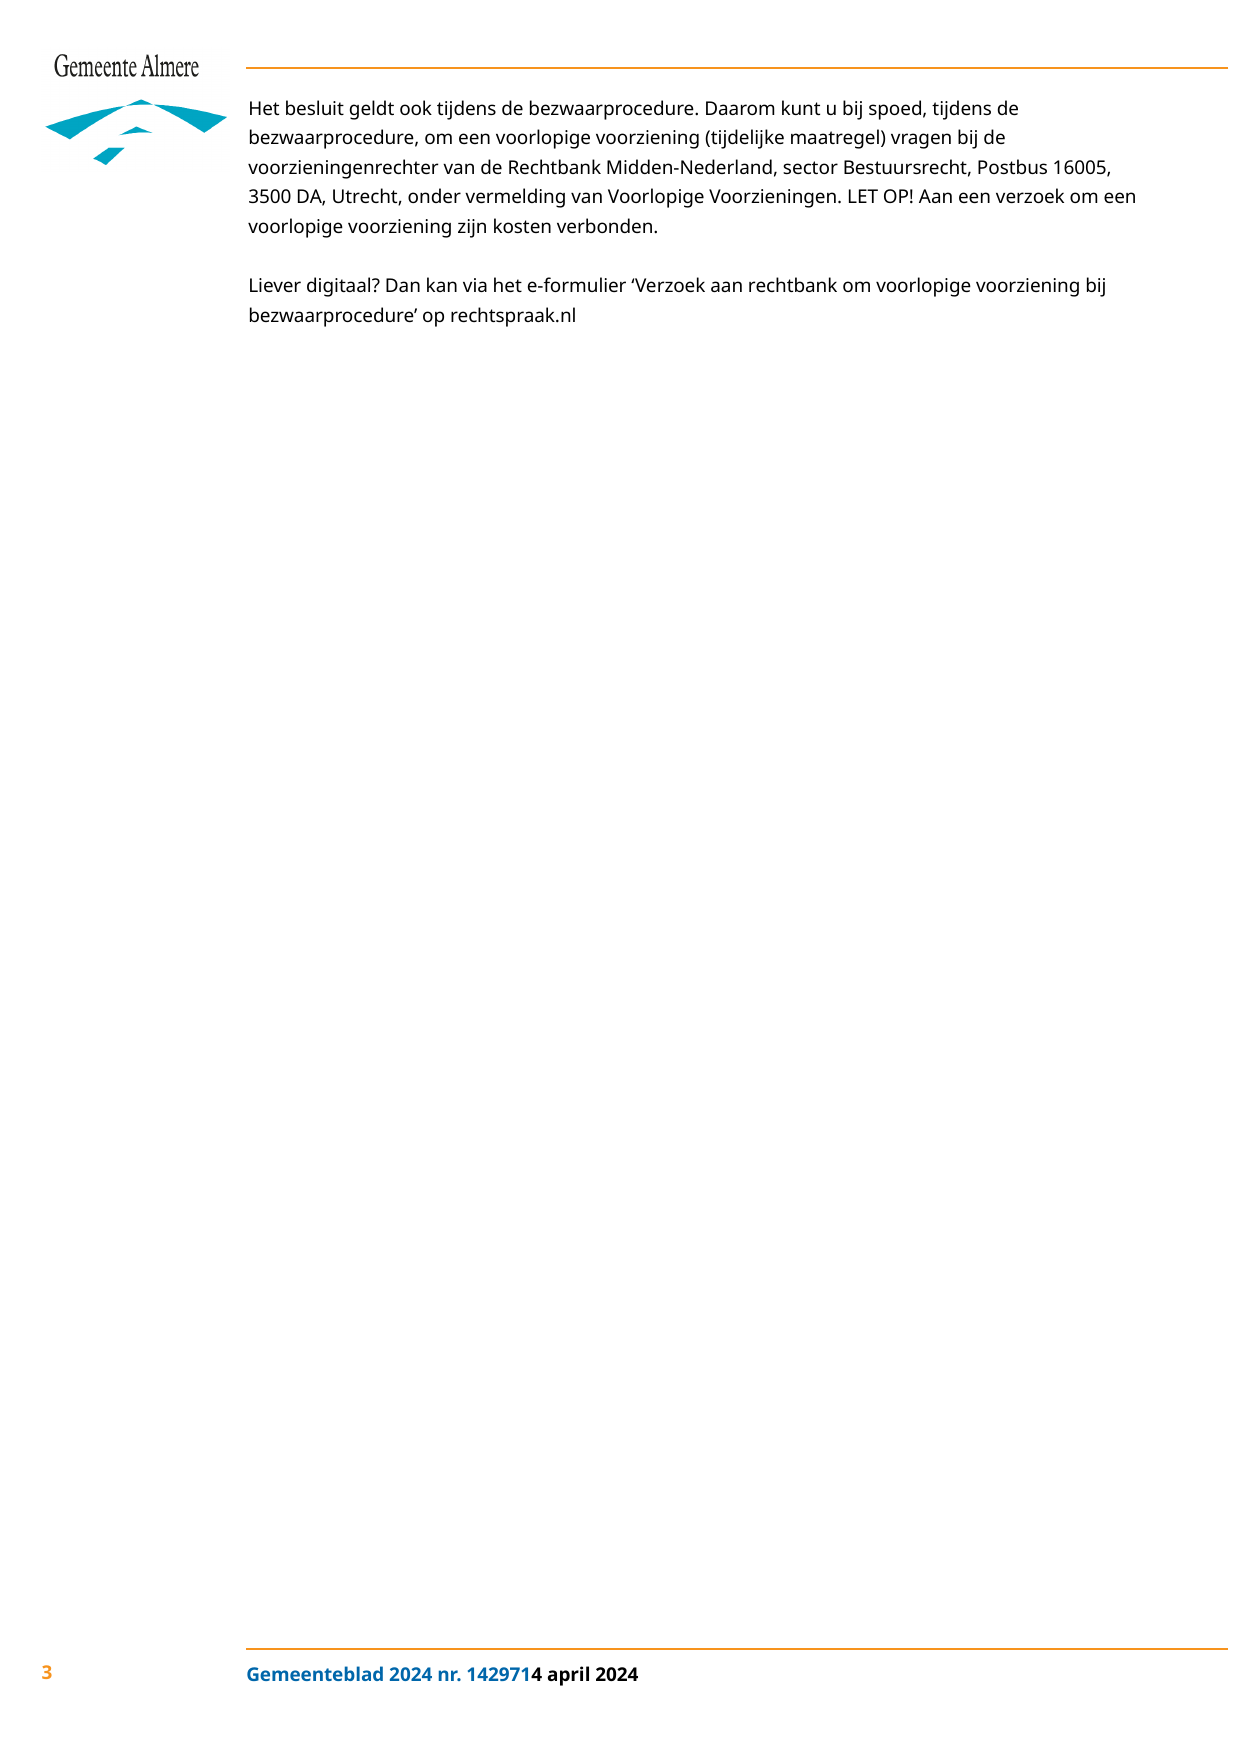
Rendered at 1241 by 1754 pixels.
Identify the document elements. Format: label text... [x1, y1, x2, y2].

text Het besluit geldt ook tijdens de bezwaarprocedure. Daarom kunt u bij spoed, tijdens de bezwaarprocedure, om een voorlopige voorziening (tijdelijke maatregel) vragen bij de voorzieningenrechter van de Rechtbank Midden-Nederland, sector Bestuursrecht, Postbus 16005, 3500 DA, Utrecht, onder vermelding van Voorlopige Voorzieningen. LET OP! Aan een verzoek om een voorlopige voorziening zijn kosten verbonden. [248, 95, 1152, 239]
picture [41, 47, 231, 172]
text Liever digitaal? Dan kan via het e-formulier ‘Verzoek aan rechtbank om voorlopige voorziening bij bezwaarprocedure’ op rechtspraak.nl [248, 272, 1152, 328]
